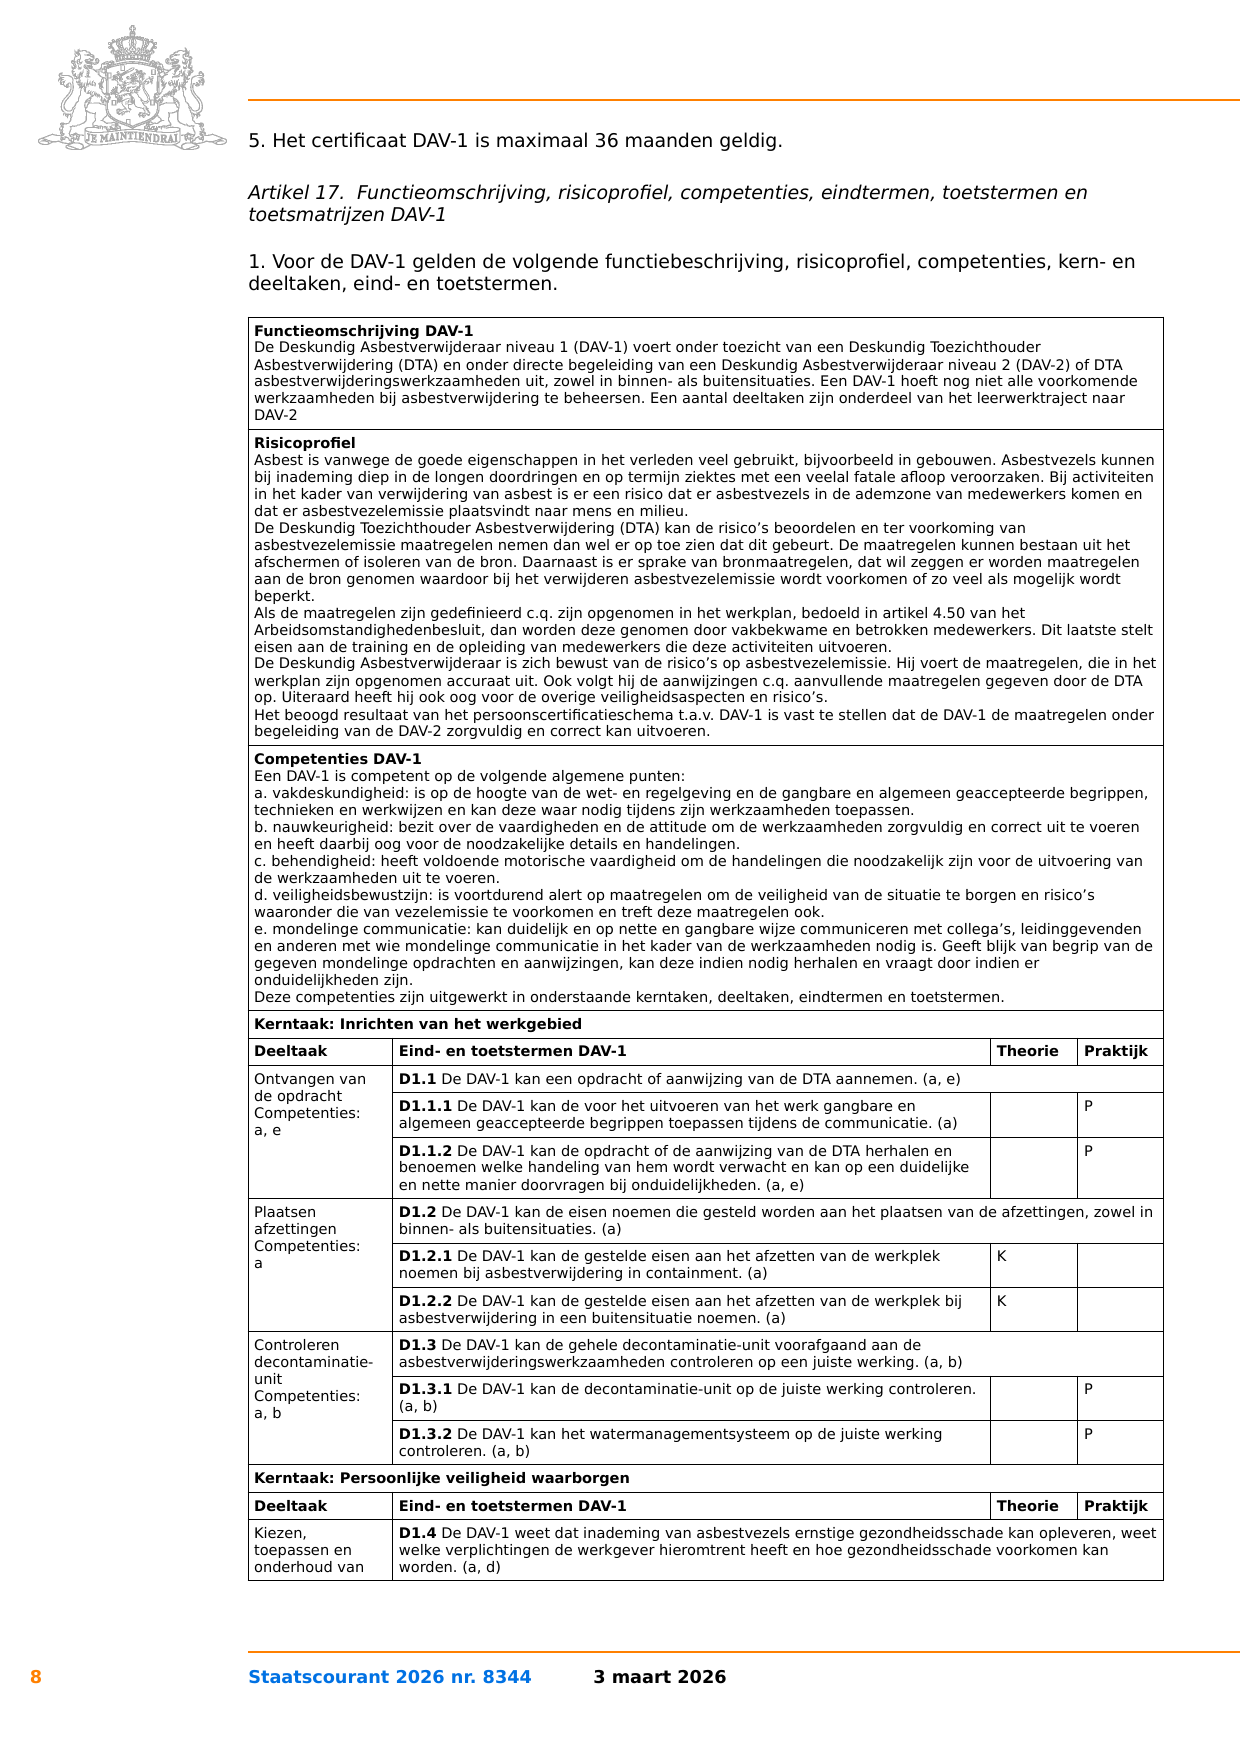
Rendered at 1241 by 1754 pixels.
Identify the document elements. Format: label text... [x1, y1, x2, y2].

table_cell D1.3.2 De DAV-1 kan het watermanagementsysteem op de juiste werking controleren. (a, b) [393, 1421, 990, 1464]
table_cell Kiezen, toepassen en onderhoud van [249, 1520, 392, 1580]
table_cell Eind- en toetstermen DAV-1 [393, 1493, 990, 1519]
table_cell P [1078, 1377, 1163, 1420]
table_cell Kerntaak: Inrichten van het werkgebied [249, 1011, 1163, 1037]
table_cell Risicoprofiel Asbest is vanwege de goede eigenschappen in het verleden veel gebruikt, bijvoorbeeld in gebouwen. Asbestvezels kunnen bij inademing diep in de longen doordringen en op termijn ziektes met een veelal fatale afloop veroorzaken. Bij activiteiten in het kader van verwijdering van asbest is er een risico dat er asbestvezels in de ademzone van medewerkers komen en dat er asbestvezelemissie plaatsvindt naar mens en milieu. De Deskundig Toezichthouder Asbestverwijdering (DTA) kan de risico’s beoordelen en ter voorkoming van asbestvezelemissie maatregelen nemen dan wel er op toe zien dat dit gebeurt. De maatregelen kunnen bestaan uit het afschermen of isoleren van de bron. Daarnaast is er sprake van bronmaatregelen, dat wil zeggen er worden maatregelen aan de bron genomen waardoor bij het verwijderen asbestvezelemissie wordt voorkomen of zo veel als mogelijk wordt beperkt. Als de maatregelen zijn gedefinieerd c.q. zijn opgenomen in het werkplan, bedoeld in artikel 4.50 van het Arbeidsomstandighedenbesluit, dan worden deze genomen door vakbekwame en betrokken medewerkers. Dit laatste stelt eisen aan de training en de opleiding van medewerkers die deze activiteiten uitvoeren. De Deskundig Asbestverwijderaar is zich bewust van de risico’s op asbestvezelemissie. Hij voert de maatregelen, die in het werkplan zijn opgenomen accuraat uit. Ook volgt hij de aanwijzingen c.q. aanvullende maatregelen gegeven door de DTA op. Uiteraard heeft hij ook oog voor de overige veiligheidsaspecten en risico’s. Het beoogd resultaat van het persoonscertificatieschema t.a.v. DAV-1 is vast te stellen dat de DAV-1 de maatregelen onder begeleiding van de DAV-2 zorgvuldig en correct kan uitvoeren. [249, 430, 1163, 745]
table_cell D1.1 De DAV-1 kan een opdracht of aanwijzing van de DTA aannemen. (a, e) [393, 1066, 1163, 1092]
table_cell [991, 1093, 1077, 1137]
table_cell Competenties DAV-1 Een DAV-1 is competent op de volgende algemene punten: a. vakdeskundigheid: is op de hoogte van de wet- en regelgeving en de gangbare en algemeen geaccepteerde begrippen, technieken en werkwijzen en kan deze waar nodig tijdens zijn werkzaamheden toepassen. b. nauwkeurigheid: bezit over de vaardigheden en de attitude om de werkzaamheden zorgvuldig en correct uit te voeren en heeft daarbij oog voor de noodzakelijke details en handelingen. c. behendigheid: heeft voldoende motorische vaardigheid om de handelingen die noodzakelijk zijn voor de uitvoering van de werkzaamheden uit te voeren. d. veiligheidsbewustzijn: is voortdurend alert op maatregelen om de veiligheid van de situatie te borgen en risico’s waaronder die van vezelemissie te voorkomen en treft deze maatregelen ook. e. mondelinge communicatie: kan duidelijk en op nette en gangbare wijze communiceren met collega’s, leidinggevenden en anderen met wie mondelinge communicatie in het kader van de werkzaamheden nodig is. Geeft blijk van begrip van de gegeven mondelinge opdrachten en aanwijzingen, kan deze indien nodig herhalen en vraagt door indien er onduidelijkheden zijn. Deze competenties zijn uitgewerkt in onderstaande kerntaken, deeltaken, eindtermen en toetstermen. [249, 746, 1163, 1010]
table_cell D1.2.1 De DAV-1 kan de gestelde eisen aan het afzetten van de werkplek noemen bij asbestverwijdering in containment. (a) [393, 1244, 990, 1287]
table_cell D1.1.1 De DAV-1 kan de voor het uitvoeren van het werk gangbare en algemeen geaccepteerde begrippen toepassen tijdens de communicatie. (a) [393, 1093, 990, 1137]
table_cell [1078, 1244, 1163, 1287]
table_cell D1.3.1 De DAV-1 kan de decontaminatie-unit op de juiste werking controleren. (a, b) [393, 1377, 990, 1420]
table_cell [1078, 1288, 1163, 1331]
subtitle Artikel 17. Functieomschrijving, risicoprofiel, competenties, eindtermen, toetstermen en toetsmatrijzen DAV-1 [248, 182, 1163, 226]
table_cell Praktijk [1078, 1039, 1163, 1065]
table_cell Praktijk [1078, 1493, 1163, 1519]
table_cell D1.1.2 De DAV-1 kan de opdracht of de aanwijzing van de DTA herhalen en benoemen welke handeling van hem wordt verwacht en kan op een duidelijke en nette manier doorvragen bij onduidelijkheden. (a, e) [393, 1138, 990, 1198]
table_cell Theorie [991, 1039, 1077, 1065]
table_cell Kerntaak: Persoonlijke veiligheid waarborgen [249, 1465, 1163, 1492]
table_cell Eind- en toetstermen DAV-1 [393, 1039, 990, 1065]
table_cell P [1078, 1421, 1163, 1464]
table_header Functieomschrijving DAV-1 De Deskundig Asbestverwijderaar niveau 1 (DAV-1) voert onder toezicht van een Deskundig Toezichthouder Asbestverwijdering (DTA) en onder directe begeleiding van een Deskundig Asbestverwijderaar niveau 2 (DAV-2) of DTA asbestverwijderingswerkzaamheden uit, zowel in binnen- als buitensituaties. Een DAV-1 hoeft nog niet alle voorkomende werkzaamheden bij asbestverwijdering te beheersen. Een aantal deeltaken zijn onderdeel van het leerwerktraject naar DAV-2 [249, 318, 1163, 429]
table_cell P [1078, 1138, 1163, 1198]
text 1. Voor de DAV-1 gelden de volgende functiebeschrijving, risicoprofiel, competenties, kern- en deeltaken, eind- en toetstermen. [248, 251, 1163, 295]
table_cell D1.3 De DAV-1 kan de gehele decontaminatie-unit voorafgaand aan de asbestverwijderingswerkzaamheden controleren op een juiste werking. (a, b) [393, 1332, 1163, 1376]
picture [38, 25, 227, 150]
table_cell P [1078, 1093, 1163, 1137]
text 5. Het certificaat DAV-1 is maximaal 36 maanden geldig. [248, 130, 1163, 152]
table_cell [991, 1138, 1077, 1198]
table_cell Controleren decontaminatie- unit Competenties: a, b [249, 1332, 392, 1464]
table_cell D1.4 De DAV-1 weet dat inademing van asbestvezels ernstige gezondheidsschade kan opleveren, weet welke verplichtingen de werkgever hieromtrent heeft en hoe gezondheidsschade voorkomen kan worden. (a, d) [393, 1520, 1163, 1580]
table_cell Theorie [991, 1493, 1077, 1519]
table_cell Deeltaak [249, 1493, 392, 1519]
table_cell [991, 1377, 1077, 1420]
table_cell D1.2 De DAV-1 kan de eisen noemen die gesteld worden aan het plaatsen van de afzettingen, zowel in binnen- als buitensituaties. (a) [393, 1199, 1163, 1242]
table_cell K [991, 1288, 1077, 1331]
table_cell Ontvangen van de opdracht Competenties: a, e [249, 1066, 392, 1198]
table_cell [991, 1421, 1077, 1464]
table_cell Plaatsen afzettingen Competenties: a [249, 1199, 392, 1331]
table_cell Deeltaak [249, 1039, 392, 1065]
table_cell K [991, 1244, 1077, 1287]
table_cell D1.2.2 De DAV-1 kan de gestelde eisen aan het afzetten van de werkplek bij asbestverwijdering in een buitensituatie noemen. (a) [393, 1288, 990, 1331]
